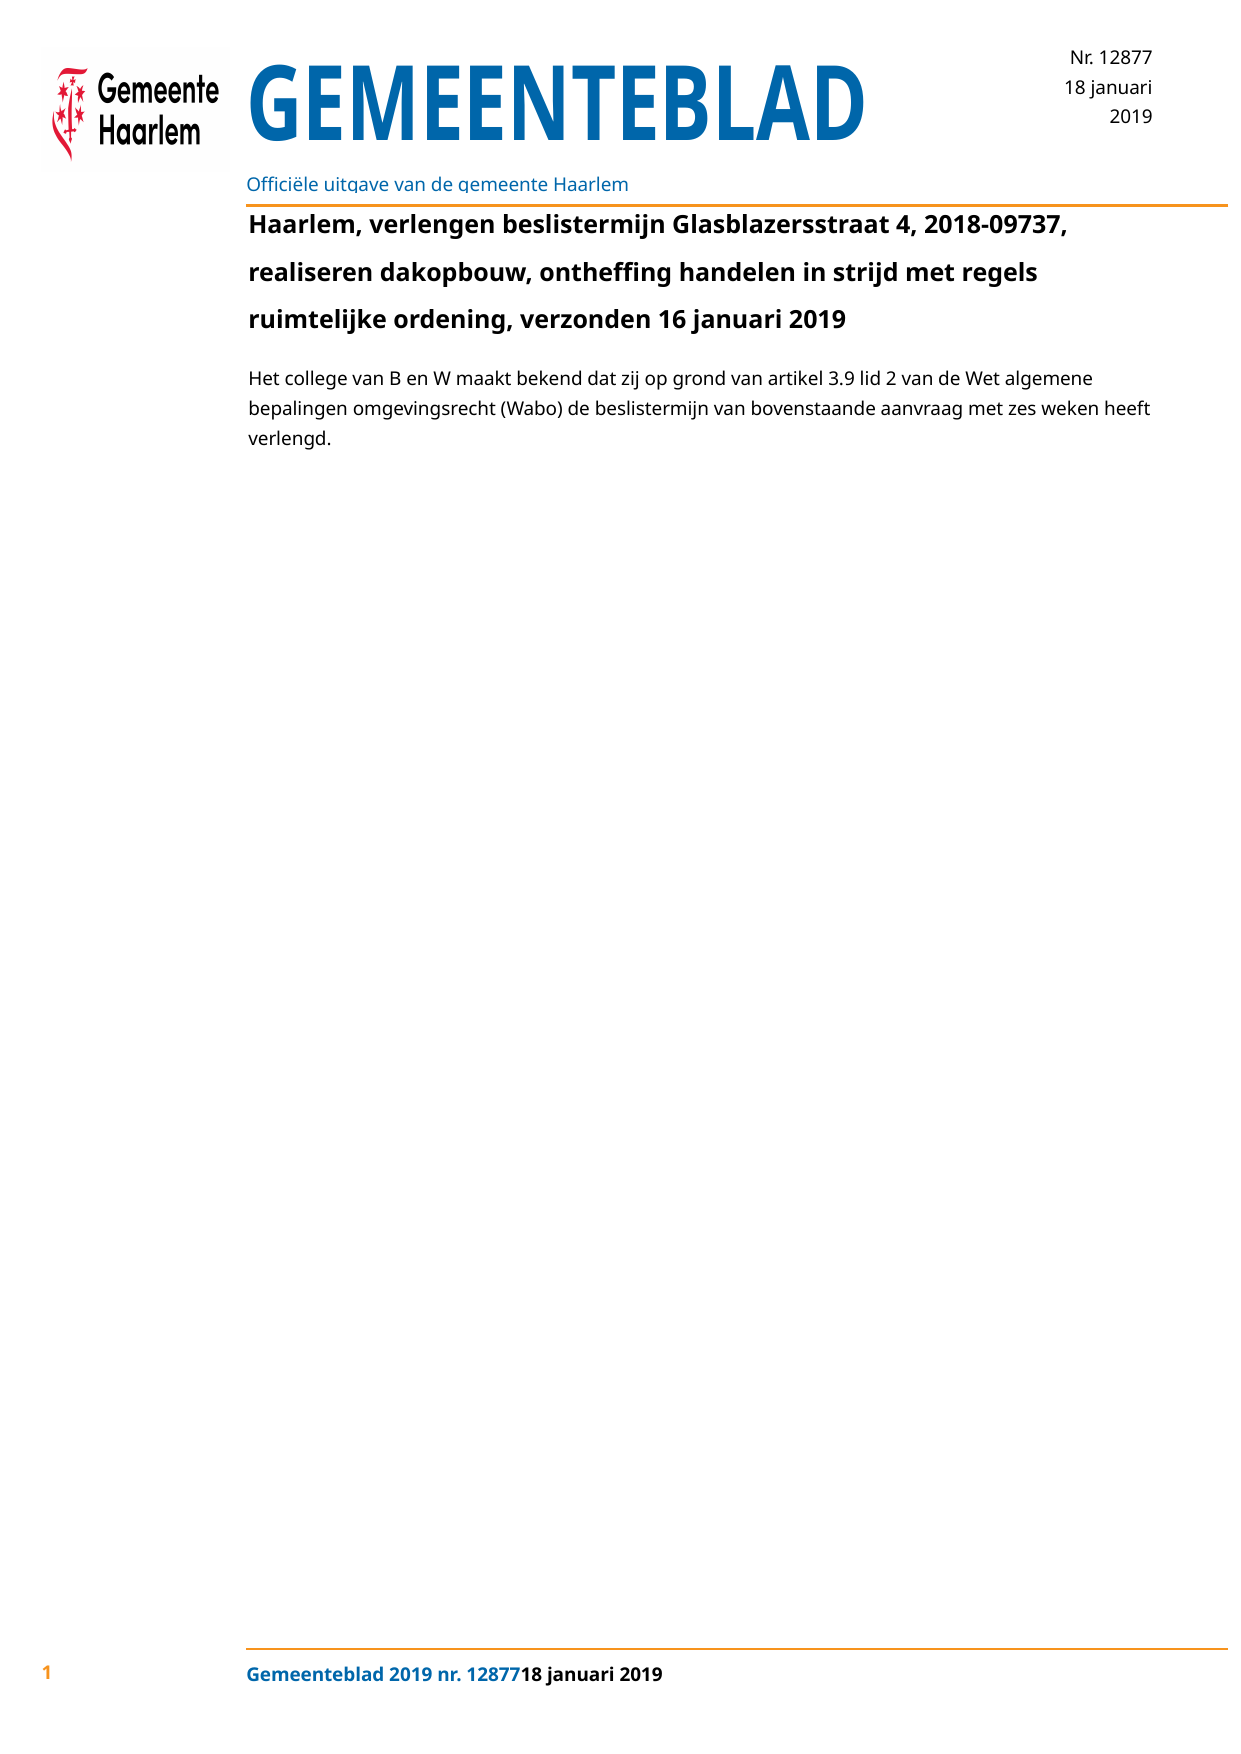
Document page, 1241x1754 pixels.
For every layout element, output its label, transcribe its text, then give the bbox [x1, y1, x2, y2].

text Het college van B en W maakt bekend dat zij op grond van artikel 3.9 lid 2 van de Wet algemene bepalingen omgevingsrecht (Wabo) de beslistermijn van bovenstaande aanvraag met zes weken heeft verlengd. [248, 366, 1152, 450]
text Haarlem, verlengen beslistermijn Glasblazersstraat 4, 2018-09737, realiseren dakopbouw, ontheffing handelen in strijd met regels ruimtelijke ordening, verzonden 16 januari 2019 [248, 207, 1152, 336]
picture [41, 47, 231, 172]
